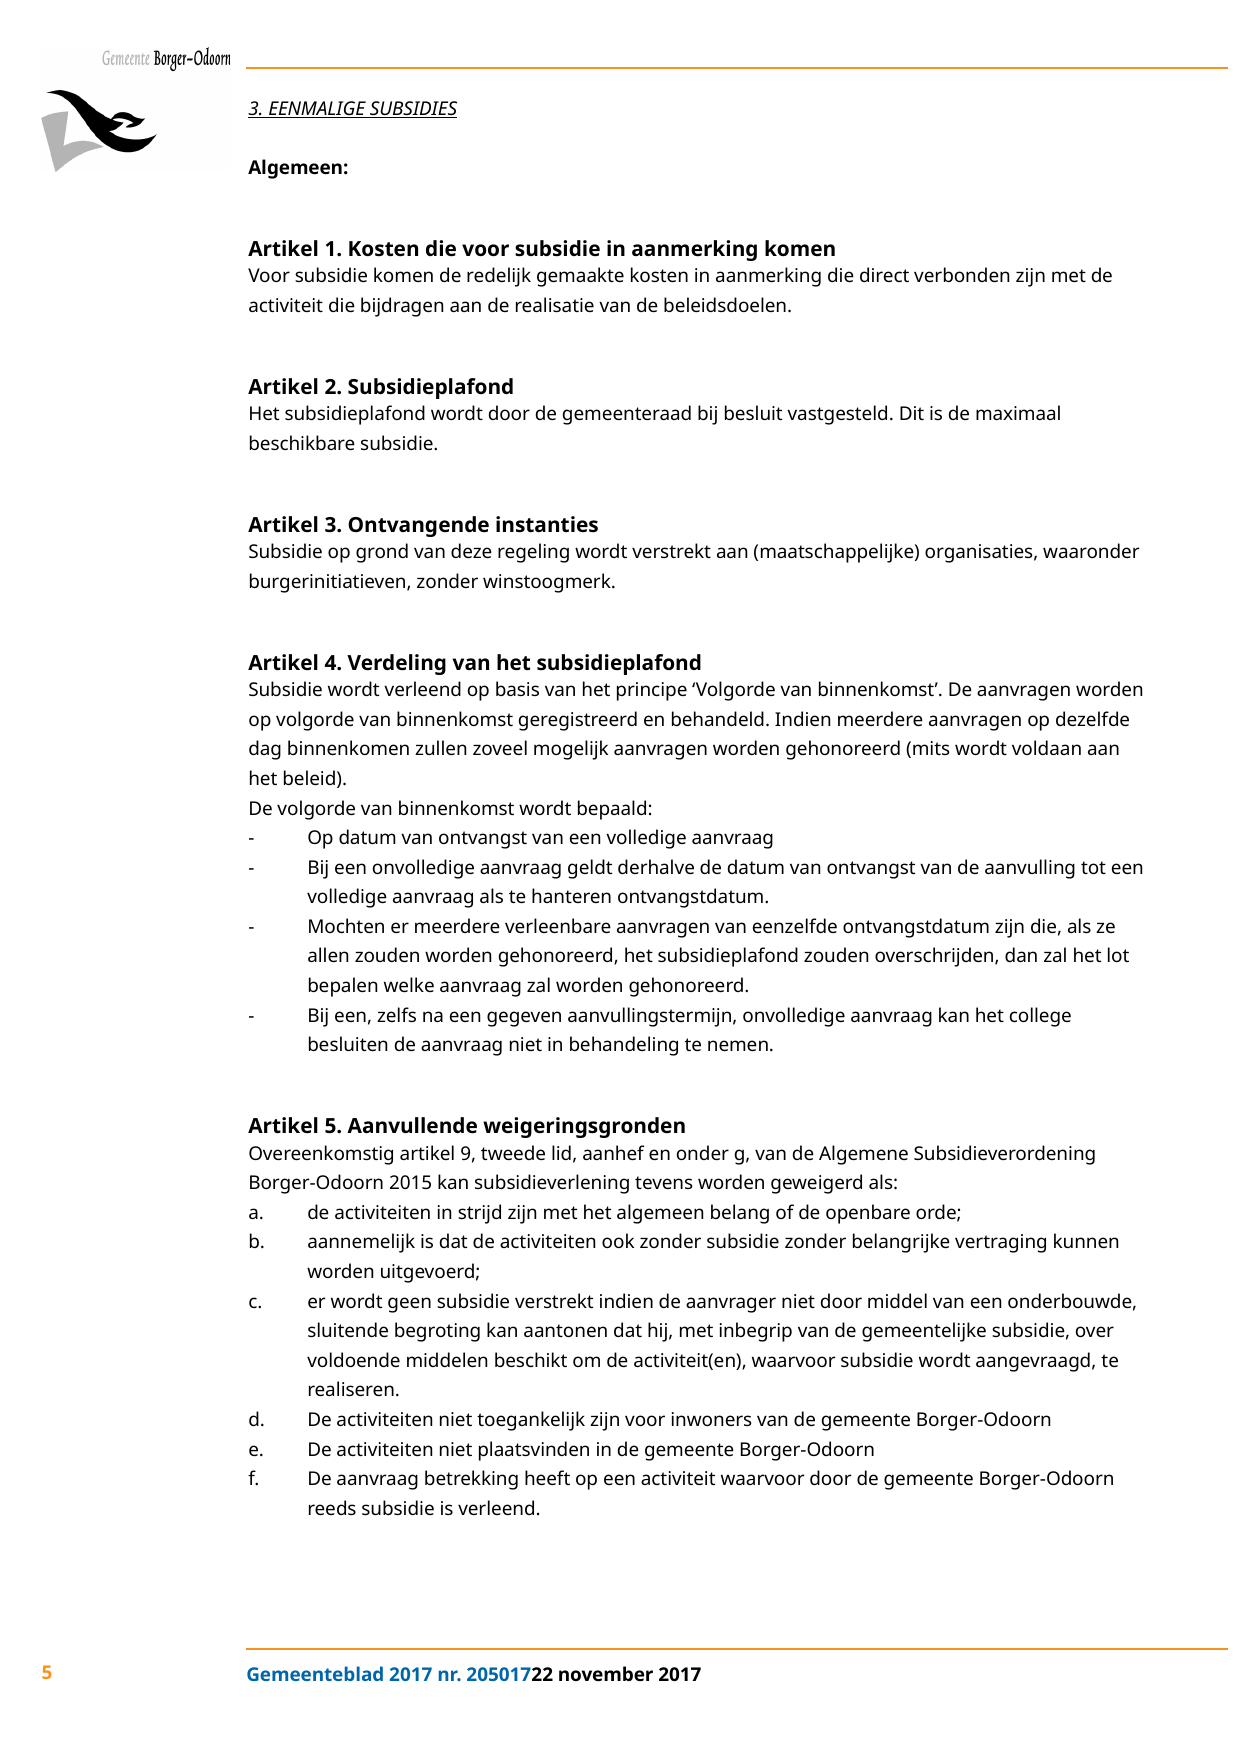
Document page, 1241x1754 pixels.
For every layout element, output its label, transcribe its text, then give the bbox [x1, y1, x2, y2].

list de activiteiten in strijd zijn met het algemeen belang of de openbare orde; [248, 1199, 1152, 1225]
list De activiteiten niet plaatsvinden in de gemeente Borger-Odoorn [248, 1436, 1152, 1461]
text Voor subsidie komen de redelijk gemaakte kosten in aanmerking die direct verbonden zijn met de activiteit die bijdragen aan de realisatie van de beleidsdoelen. [248, 262, 1152, 318]
list Op datum van ontvangst van een volledige aanvraag [248, 824, 1152, 850]
text Artikel 4. Verdeling van het subsidieplafond [248, 648, 1152, 676]
list Bij een, zelfs na een gegeven aanvullingstermijn, onvolledige aanvraag kan het college besluiten de aanvraag niet in behandeling te nemen. [248, 1002, 1152, 1057]
text De volgorde van binnenkomst wordt bepaald: [248, 795, 1152, 821]
text Subsidie op grond van deze regeling wordt verstrekt aan (maatschappelijke) organisaties, waaronder burgerinitiatieven, zonder winstoogmerk. [248, 538, 1152, 594]
text Artikel 3. Ontvangende instanties [248, 510, 1152, 538]
list De activiteiten niet toegankelijk zijn voor inwoners van de gemeente Borger-Odoorn [248, 1406, 1152, 1432]
list Bij een onvolledige aanvraag geldt derhalve de datum van ontvangst van de aanvulling tot een volledige aanvraag als te hanteren ontvangstdatum. [248, 854, 1152, 909]
list er wordt geen subsidie verstrekt indien de aanvrager niet door middel van een onderbouwde, sluitende begroting kan aantonen dat hij, met inbegrip van de gemeentelijke subsidie, over voldoende middelen beschikt om de activiteit(en), waarvoor subsidie wordt aangevraagd, te realiseren. [248, 1288, 1152, 1402]
list Mochten er meerdere verleenbare aanvragen van eenzelfde ontvangstdatum zijn die, als ze allen zouden worden gehonoreerd, het subsidieplafond zouden overschrijden, dan zal het lot bepalen welke aanvraag zal worden gehonoreerd. [248, 913, 1152, 998]
text Artikel 2. Subsidieplafond [248, 372, 1152, 400]
text Artikel 1. Kosten die voor subsidie in aanmerking komen [248, 234, 1152, 262]
text 3. EENMALIGE SUBSIDIES [248, 95, 1152, 121]
list De aanvraag betrekking heeft op een activiteit waarvoor door de gemeente Borger-Odoorn reeds subsidie is verleend. [248, 1465, 1152, 1521]
text Artikel 5. Aanvullende weigeringsgronden [248, 1111, 1152, 1140]
text Het subsidieplafond wordt door de gemeenteraad bij besluit vastgesteld. Dit is de maximaal beschikbare subsidie. [248, 400, 1152, 456]
text Overeenkomstig artikel 9, tweede lid, aanhef en onder g, van de Algemene Subsidieverordening Borger-Odoorn 2015 kan subsidieverlening tevens worden geweigerd als: [248, 1140, 1152, 1195]
text Algemeen: [248, 154, 1152, 180]
text Subsidie wordt verleend op basis van het principe ‘Volgorde van binnenkomst’. De aanvragen worden op volgorde van binnenkomst geregistreerd en behandeld. Indien meerdere aanvragen op dezelfde dag binnenkomen zullen zoveel mogelijk aanvragen worden gehonoreerd (mits wordt voldaan aan het beleid). [248, 676, 1152, 791]
list aannemelijk is dat de activiteiten ook zonder subsidie zonder belangrijke vertraging kunnen worden uitgevoerd; [248, 1229, 1152, 1284]
picture [41, 47, 231, 172]
